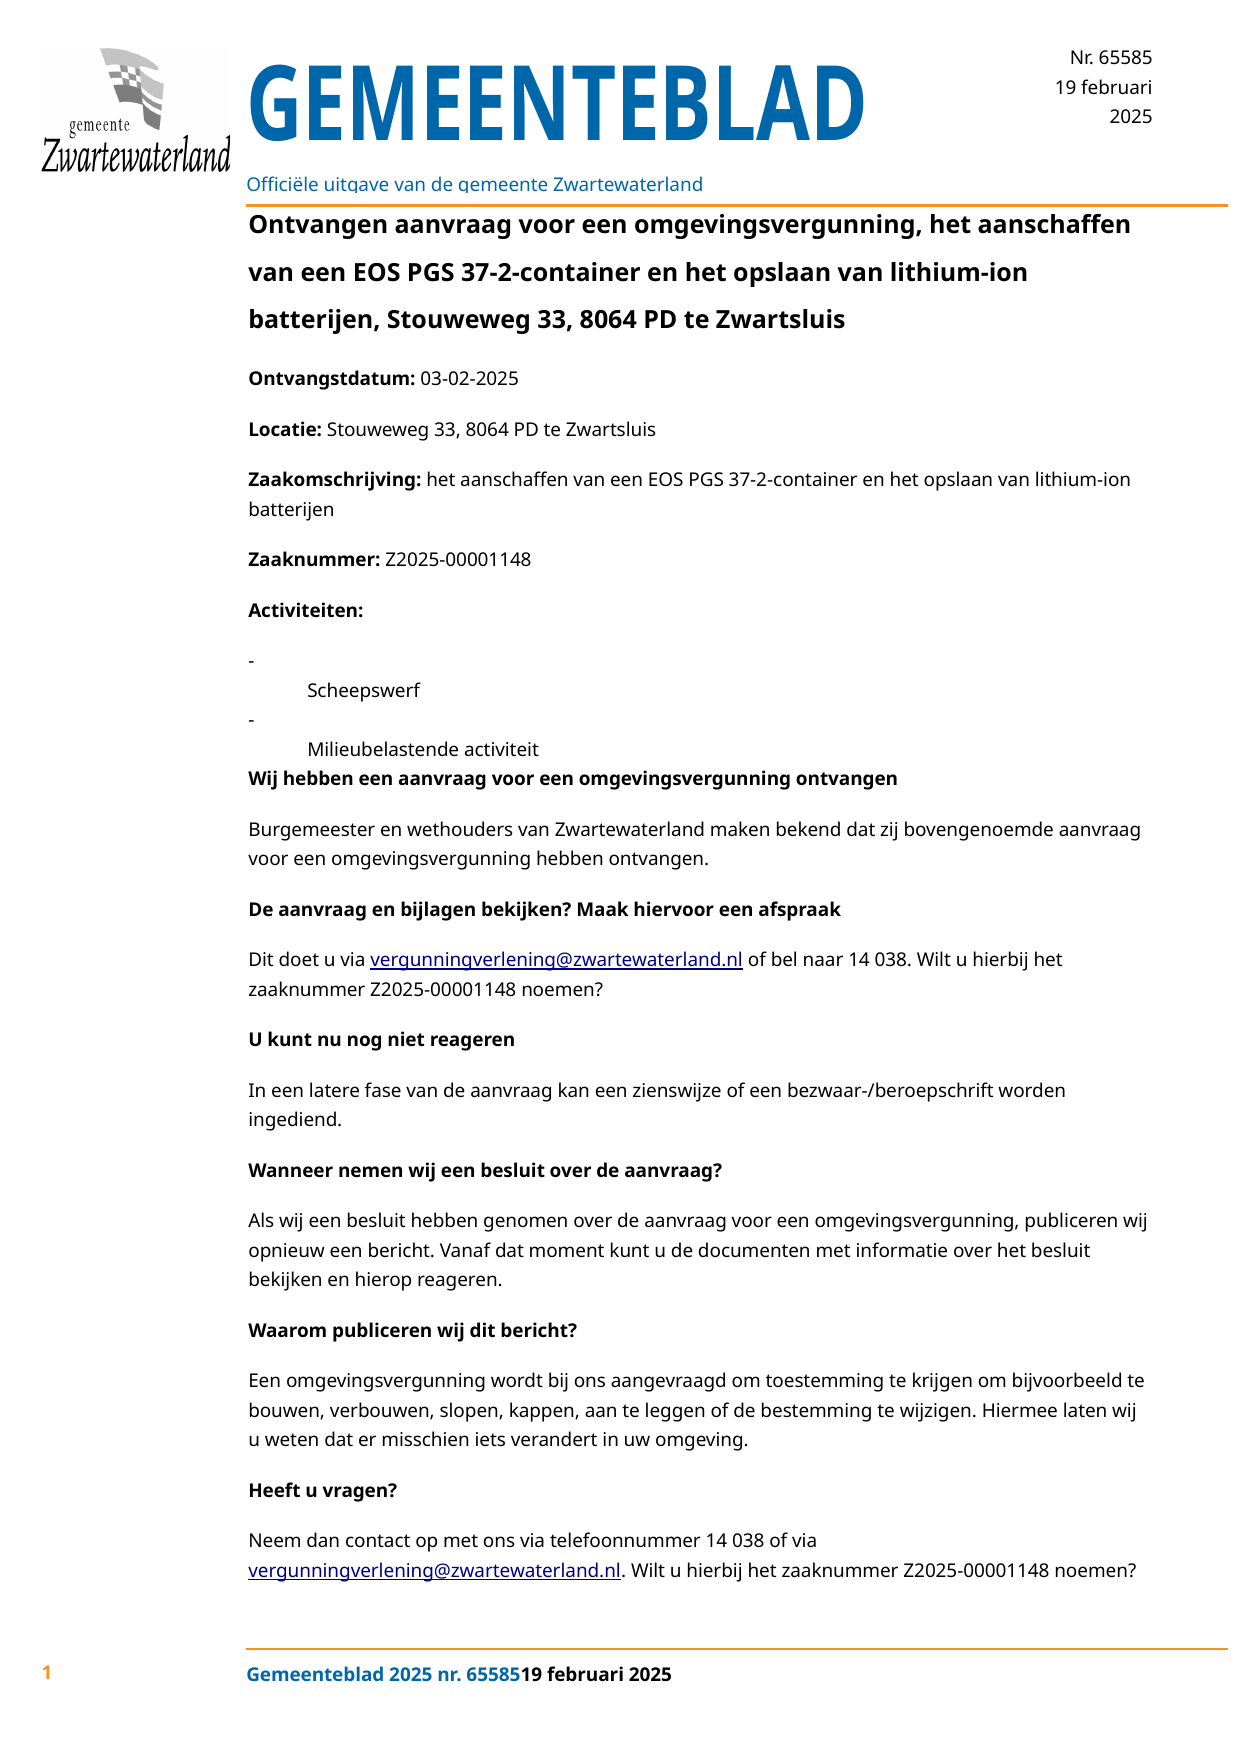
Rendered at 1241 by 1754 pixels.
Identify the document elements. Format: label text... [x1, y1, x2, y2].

text Locatie: Stouweweg 33, 8064 PD te Zwartsluis [248, 416, 1152, 442]
text U kunt nu nog niet reageren [248, 1026, 1152, 1052]
text Ontvangstdatum: 03-02-2025 [248, 366, 1152, 391]
text Zaaknummer: Z2025-00001148 [248, 546, 1152, 572]
text De aanvraag en bijlagen bekijken? Maak hiervoor een afspraak [248, 896, 1152, 922]
text Een omgevingsvergunning wordt bij ons aangevraagd om toestemming te krijgen om bijvoorbeeld te bouwen, verbouwen, slopen, kappen, aan te leggen of de bestemming te wijzigen. Hiermee laten wij u weten dat er misschien iets verandert in uw omgeving. [248, 1367, 1152, 1452]
text Waarom publiceren wij dit bericht? [248, 1317, 1152, 1342]
text Neem dan contact op met ons via telefoonnummer 14 038 of via vergunningverlening@zwartewaterland.nl. Wilt u hierbij het zaaknummer Z2025-00001148 noemen? [248, 1527, 1152, 1582]
text In een latere fase van de aanvraag kan een zienswijze of een bezwaar-/beroepschrift worden ingediend. [248, 1077, 1152, 1132]
text Heeft u vragen? [248, 1477, 1152, 1502]
text Wij hebben een aanvraag voor een omgevingsvergunning ontvangen [248, 766, 1152, 791]
text Dit doet u via vergunningverlening@zwartewaterland.nl of bel naar 14 038. Wilt u hierbij het zaaknummer Z2025-00001148 noemen? [248, 946, 1152, 1002]
text Wanneer nemen wij een besluit over de aanvraag? [248, 1157, 1152, 1182]
text Burgemeester en wethouders van Zwartewaterland maken bekend dat zij bovengenoemde aanvraag voor een omgevingsvergunning hebben ontvangen. [248, 816, 1152, 871]
list Scheepswerf [248, 677, 1152, 702]
text Als wij een besluit hebben genomen over de aanvraag voor een omgevingsvergunning, publiceren wij opnieuw een bericht. Vanaf dat moment kunt u de documenten met informatie over het besluit bekijken en hierop reageren. [248, 1207, 1152, 1292]
text Ontvangen aanvraag voor een omgevingsvergunning, het aanschaffen van een EOS PGS 37-2-container en het opslaan van lithium-ion batterijen, Stouweweg 33, 8064 PD te Zwartsluis [248, 207, 1152, 336]
text Activiteiten: [248, 597, 1152, 622]
text Zaakomschrijving: het aanschaffen van een EOS PGS 37-2-container en het opslaan van lithium-ion batterijen [248, 466, 1152, 522]
picture [41, 47, 231, 172]
list Milieubelastende activiteit [248, 736, 1152, 762]
